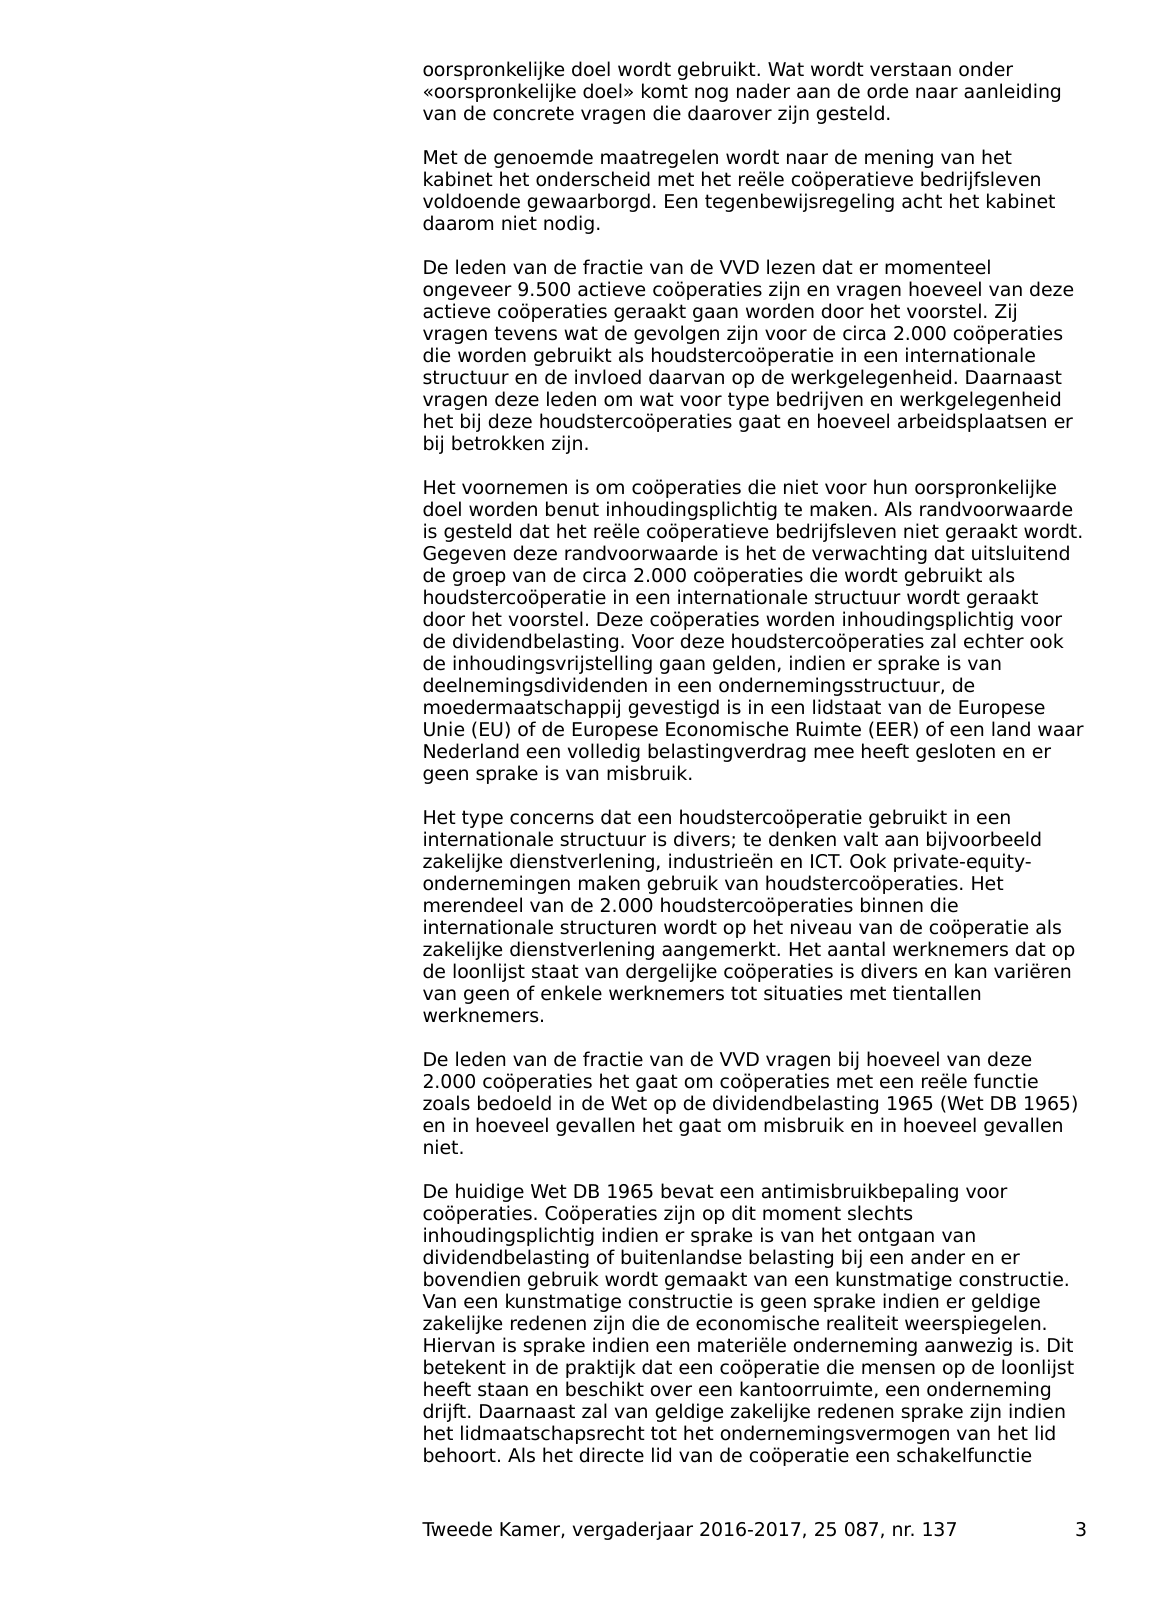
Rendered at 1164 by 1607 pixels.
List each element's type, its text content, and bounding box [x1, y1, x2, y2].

text De leden van de fractie van de VVD vragen bij hoeveel van deze 2.000 coöperaties het gaat om coöperaties met een reële functie zoals bedoeld in de Wet op de dividendbelasting 1965 (Wet DB 1965) en in hoeveel gevallen het gaat om misbruik en in hoeveel gevallen niet. [422, 1049, 1087, 1159]
text Het type concerns dat een houdstercoöperatie gebruikt in een internationale structuur is divers; te denken valt aan bijvoorbeeld zakelijke dienstverlening, industrieën en ICT. Ook private-equity-ondernemingen maken gebruik van houdstercoöperaties. Het merendeel van de 2.000 houdstercoöperaties binnen die internationale structuren wordt op het niveau van de coöperatie als zakelijke dienstverlening aangemerkt. Het aantal werknemers dat op de loonlijst staat van dergelijke coöperaties is divers en kan variëren van geen of enkele werknemers tot situaties met tientallen werknemers. [422, 807, 1087, 1027]
text De huidige Wet DB 1965 bevat een antimisbruikbepaling voor coöperaties. Coöperaties zijn op dit moment slechts inhoudingsplichtig indien er sprake is van het ontgaan van dividendbelasting of buitenlandse belasting bij een ander en er bovendien gebruik wordt gemaakt van een kunstmatige constructie. Van een kunstmatige constructie is geen sprake indien er geldige zakelijke redenen zijn die de economische realiteit weerspiegelen. Hiervan is sprake indien een materiële onderneming aanwezig is. Dit betekent in de praktijk dat een coöperatie die mensen op de loonlijst heeft staan en beschikt over een kantoorruimte, een onderneming drijft. Daarnaast zal van geldige zakelijke redenen sprake zijn indien het lidmaatschapsrecht tot het ondernemingsvermogen van het lid behoort. Als het directe lid van de coöperatie een schakelfunctie [422, 1181, 1087, 1467]
text oorspronkelijke doel wordt gebruikt. Wat wordt verstaan onder «oorspronkelijke doel» komt nog nader aan de orde naar aanleiding van de concrete vragen die daarover zijn gesteld. [422, 59, 1087, 125]
text Met de genoemde maatregelen wordt naar de mening van het kabinet het onderscheid met het reële coöperatieve bedrijfsleven voldoende gewaarborgd. Een tegenbewijsregeling acht het kabinet daarom niet nodig. [422, 147, 1087, 235]
text Het voornemen is om coöperaties die niet voor hun oorspronkelijke doel worden benut inhoudingsplichtig te maken. Als randvoorwaarde is gesteld dat het reële coöperatieve bedrijfsleven niet geraakt wordt. Gegeven deze randvoorwaarde is het de verwachting dat uitsluitend de groep van de circa 2.000 coöperaties die wordt gebruikt als houdstercoöperatie in een internationale structuur wordt geraakt door het voorstel. Deze coöperaties worden inhoudingsplichtig voor de dividendbelasting. Voor deze houdstercoöperaties zal echter ook de inhoudingsvrijstelling gaan gelden, indien er sprake is van deelnemingsdividenden in een ondernemingsstructuur, de moedermaatschappij gevestigd is in een lidstaat van de Europese Unie (EU) of de Europese Economische Ruimte (EER) of een land waar Nederland een volledig belastingverdrag mee heeft gesloten en er geen sprake is van misbruik. [422, 477, 1087, 785]
text De leden van de fractie van de VVD lezen dat er momenteel ongeveer 9.500 actieve coöperaties zijn en vragen hoeveel van deze actieve coöperaties geraakt gaan worden door het voorstel. Zij vragen tevens wat de gevolgen zijn voor de circa 2.000 coöperaties die worden gebruikt als houdstercoöperatie in een internationale structuur en de invloed daarvan op de werkgelegenheid. Daarnaast vragen deze leden om wat voor type bedrijven en werkgelegenheid het bij deze houdstercoöperaties gaat en hoeveel arbeidsplaatsen er bij betrokken zijn. [422, 257, 1087, 455]
